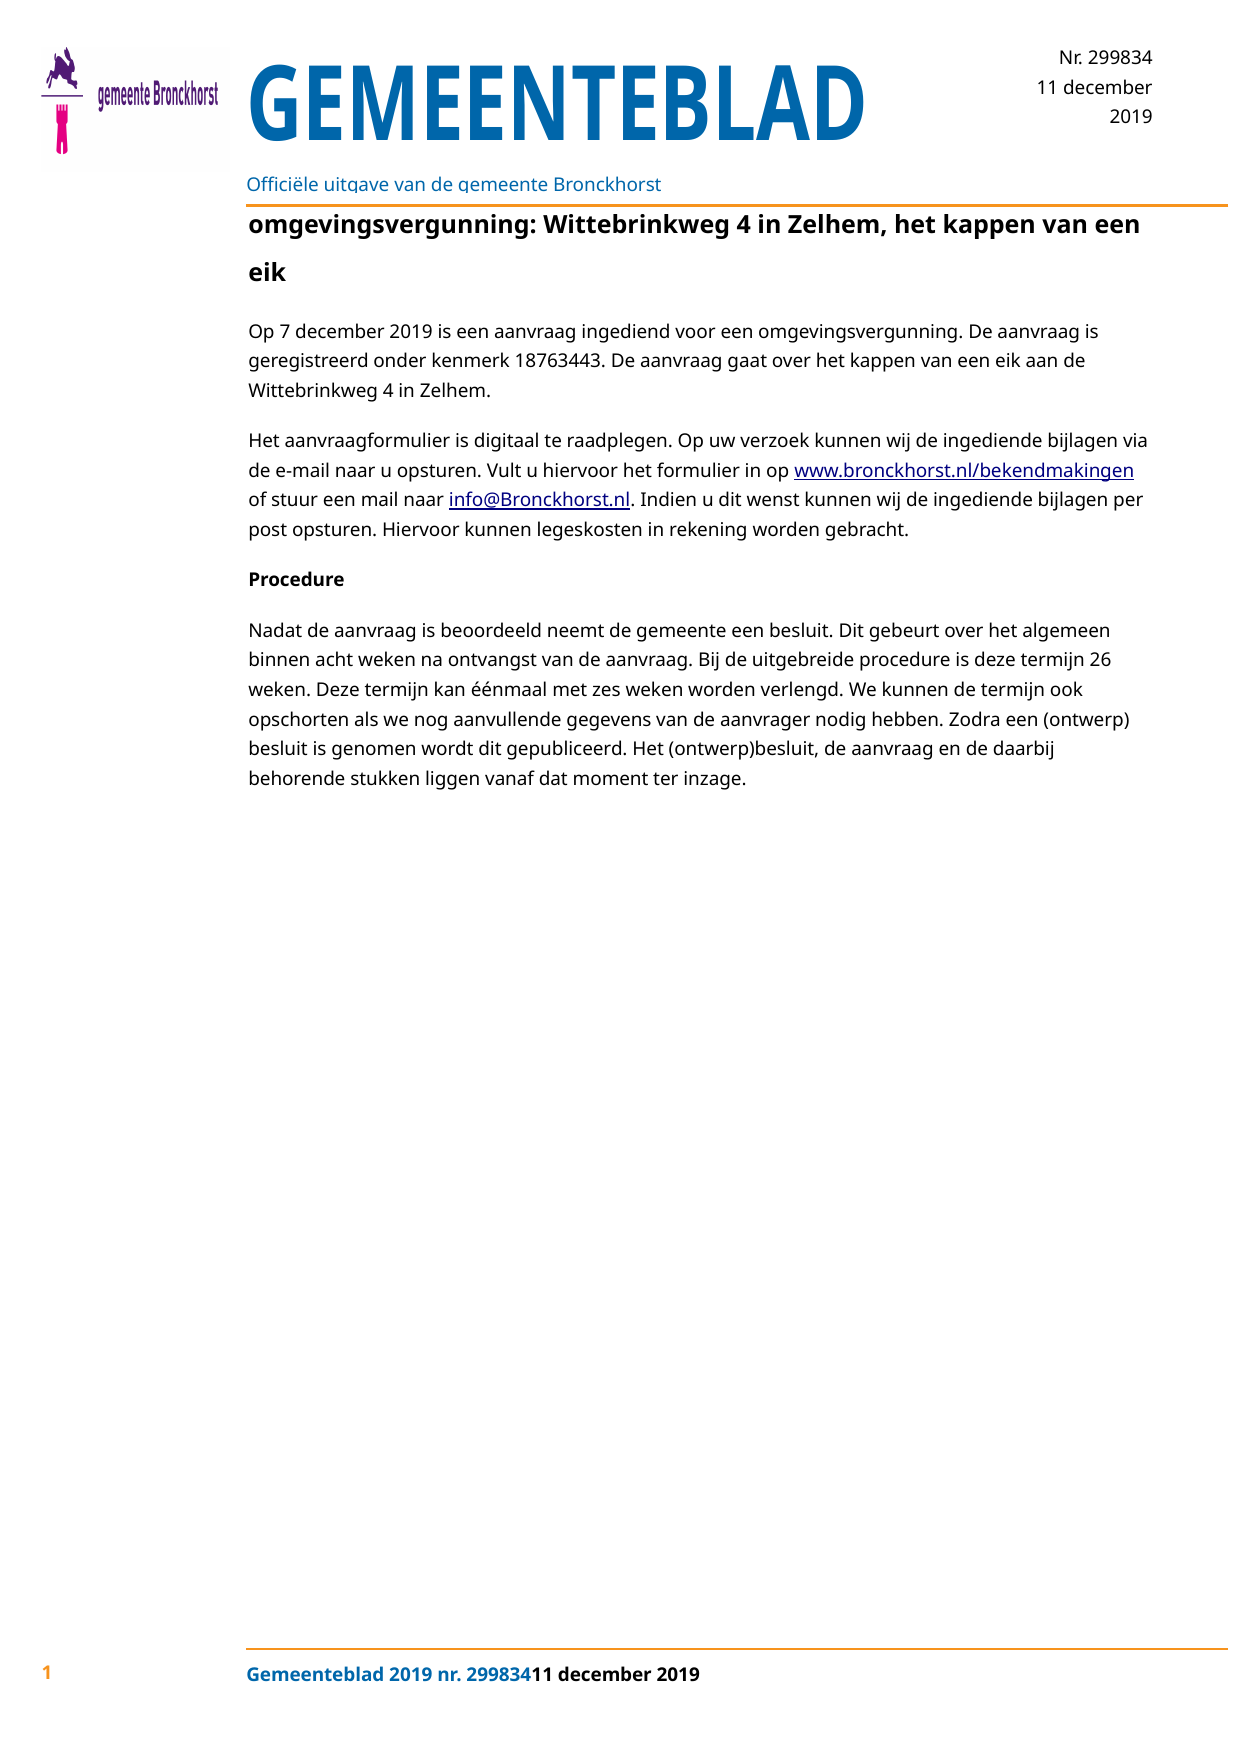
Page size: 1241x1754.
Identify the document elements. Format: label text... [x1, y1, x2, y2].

picture [41, 47, 231, 172]
text Op 7 december 2019 is een aanvraag ingediend voor een omgevingsvergunning. De aanvraag is geregistreerd onder kenmerk 18763443. De aanvraag gaat over het kappen van een eik aan de Wittebrinkweg 4 in Zelhem. [248, 318, 1152, 403]
text Nadat de aanvraag is beoordeeld neemt de gemeente een besluit. Dit gebeurt over het algemeen binnen acht weken na ontvangst van de aanvraag. Bij de uitgebreide procedure is deze termijn 26 weken. Deze termijn kan éénmaal met zes weken worden verlengd. We kunnen de termijn ook opschorten als we nog aanvullende gegevens van de aanvrager nodig hebben. Zodra een (ontwerp) besluit is genomen wordt dit gepubliceerd. Het (ontwerp)besluit, de aanvraag en de daarbij behorende stukken liggen vanaf dat moment ter inzage. [248, 617, 1152, 791]
text Procedure [248, 567, 1152, 592]
text Het aanvraagformulier is digitaal te raadplegen. Op uw verzoek kunnen wij de ingediende bijlagen via de e-mail naar u opsturen. Vult u hiervoor het formulier in op www.bronckhorst.nl/bekendmakingen of stuur een mail naar info@Bronckhorst.nl. Indien u dit wenst kunnen wij de ingediende bijlagen per post opsturen. Hiervoor kunnen legeskosten in rekening worden gebracht. [248, 427, 1152, 542]
text omgevingsvergunning: Wittebrinkweg 4 in Zelhem, het kappen van een eik [248, 207, 1152, 288]
